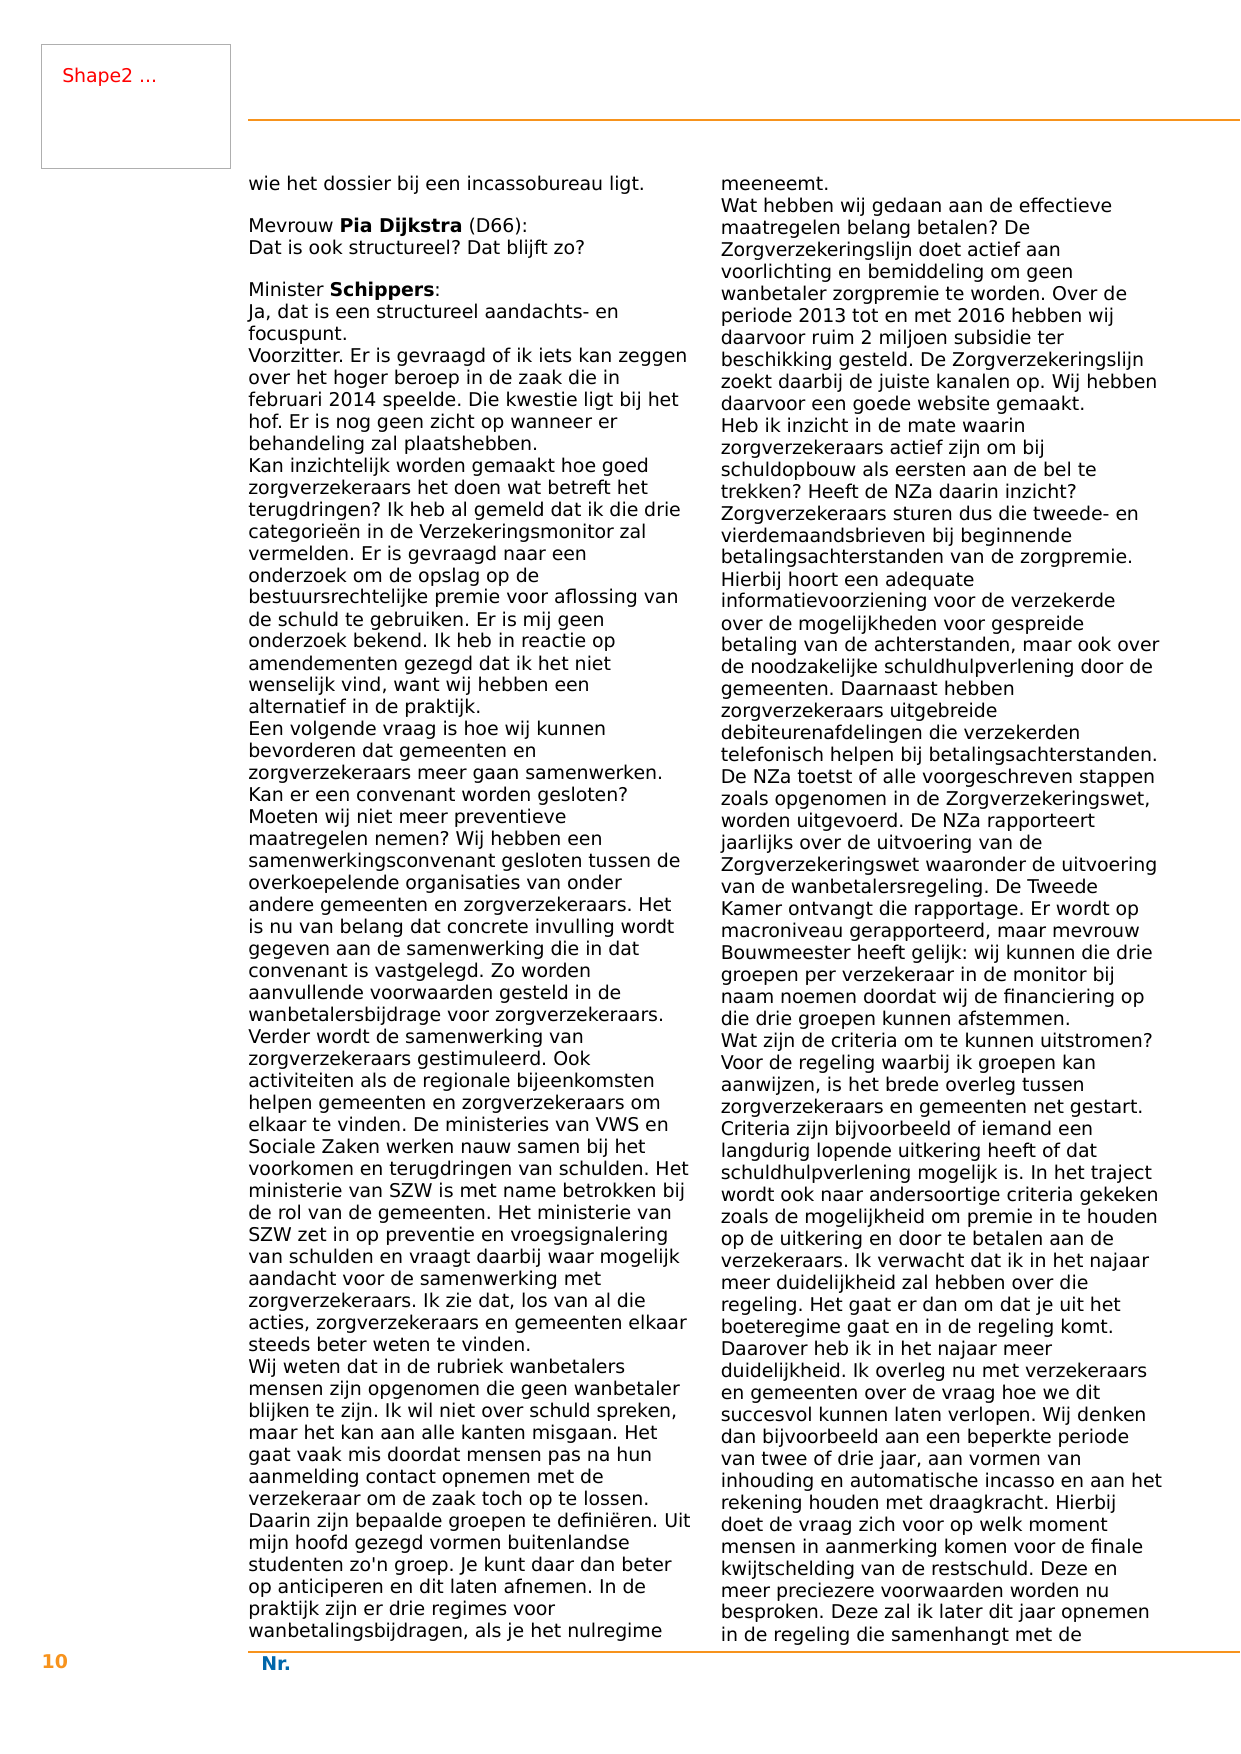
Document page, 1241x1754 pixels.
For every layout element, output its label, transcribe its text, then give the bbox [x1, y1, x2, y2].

text Dat is ook structureel? Dat blijft zo? [248, 237, 691, 259]
text Mevrouw Pia Dijkstra (D66): [248, 215, 691, 237]
text Wat zijn de criteria om te kunnen uitstromen? Voor de regeling waarbij ik groepen kan aanwijzen, is het brede overleg tussen zorgverzekeraars en gemeenten net gestart. Criteria zijn bijvoorbeeld of iemand een langdurig lopende uitkering heeft of dat schuldhulpverlening mogelijk is. In het traject wordt ook naar andersoortige criteria gekeken zoals de mogelijkheid om premie in te houden op de uitkering en door te betalen aan de verzekeraars. Ik verwacht dat ik in het najaar meer duidelijkheid zal hebben over die regeling. Het gaat er dan om dat je uit het boeteregime gaat en in de regeling komt. Daarover heb ik in het najaar meer duidelijkheid. Ik overleg nu met verzekeraars en gemeenten over de vraag hoe we dit succesvol kunnen laten verlopen. Wij denken dan bijvoorbeeld aan een beperkte periode van twee of drie jaar, aan vormen van inhouding en automatische incasso en aan het rekening houden met draagkracht. Hierbij doet de vraag zich voor op welk moment mensen in aanmerking komen voor de finale kwijtschelding van de restschuld. Deze en meer preciezere voorwaarden worden nu besproken. Deze zal ik later dit jaar opnemen in de regeling die samenhangt met de [721, 1030, 1163, 1645]
text meeneemt. [721, 173, 1163, 195]
text Minister Schippers: [248, 279, 691, 301]
text Voorzitter. Er is gevraagd of ik iets kan zeggen over het hoger beroep in de zaak die in februari 2014 speelde. Die kwestie ligt bij het hof. Er is nog geen zicht op wanneer er behandeling zal plaatshebben. [248, 345, 691, 454]
text Wij weten dat in de rubriek wanbetalers mensen zijn opgenomen die geen wanbetaler blijken te zijn. Ik wil niet over schuld spreken, maar het kan aan alle kanten misgaan. Het gaat vaak mis doordat mensen pas na hun aanmelding contact opnemen met de verzekeraar om de zaak toch op te lossen. Daarin zijn bepaalde groepen te definiëren. Uit mijn hoofd gezegd vormen buitenlandse studenten zo'n groep. Je kunt daar dan beter op anticiperen en dit laten afnemen. In de praktijk zijn er drie regimes voor wanbetalingsbijdragen, als je het nulregime [248, 1356, 691, 1641]
text Kan inzichtelijk worden gemaakt hoe goed zorgverzekeraars het doen wat betreft het terugdringen? Ik heb al gemeld dat ik die drie categorieën in de Verzekeringsmonitor zal vermelden. Er is gevraagd naar een onderzoek om de opslag op de bestuursrechtelijke premie voor aflossing van de schuld te gebruiken. Er is mij geen onderzoek bekend. Ik heb in reactie op amendementen gezegd dat ik het niet wenselijk vind, want wij hebben een alternatief in de praktijk. [248, 454, 691, 718]
text wie het dossier bij een incassobureau ligt. [248, 173, 691, 195]
text Ja, dat is een structureel aandachts- en focuspunt. [248, 301, 691, 345]
text Wat hebben wij gedaan aan de effectieve maatregelen belang betalen? De Zorgverzekeringslijn doet actief aan voorlichting en bemiddeling om geen wanbetaler zorgpremie te worden. Over de periode 2013 tot en met 2016 hebben wij daarvoor ruim 2 miljoen subsidie ter beschikking gesteld. De Zorgverzekeringslijn zoekt daarbij de juiste kanalen op. Wij hebben daarvoor een goede website gemaakt. [721, 195, 1163, 414]
text Heb ik inzicht in de mate waarin zorgverzekeraars actief zijn om bij schuldopbouw als eersten aan de bel te trekken? Heeft de NZa daarin inzicht? Zorgverzekeraars sturen dus die tweede- en vierdemaandsbrieven bij beginnende betalingsachterstanden van de zorgpremie. Hierbij hoort een adequate informatievoorziening voor de verzekerde over de mogelijkheden voor gespreide betaling van de achterstanden, maar ook over de noodzakelijke schuldhulpverlening door de gemeenten. Daarnaast hebben zorgverzekeraars uitgebreide debiteurenafdelingen die verzekerden telefonisch helpen bij betalingsachterstanden. De NZa toetst of alle voorgeschreven stappen zoals opgenomen in de Zorgverzekeringswet, worden uitgevoerd. De NZa rapporteert jaarlijks over de uitvoering van de Zorgverzekeringswet waaronder de uitvoering van de wanbetalersregeling. De Tweede Kamer ontvangt die rapportage. Er wordt op macroniveau gerapporteerd, maar mevrouw Bouwmeester heeft gelijk: wij kunnen die drie groepen per verzekeraar in de monitor bij naam noemen doordat wij de financiering op die drie groepen kunnen afstemmen. [721, 414, 1163, 1030]
text Een volgende vraag is hoe wij kunnen bevorderen dat gemeenten en zorgverzekeraars meer gaan samenwerken. Kan er een convenant worden gesloten? Moeten wij niet meer preventieve maatregelen nemen? Wij hebben een samenwerkingsconvenant gesloten tussen de overkoepelende organisaties van onder andere gemeenten en zorgverzekeraars. Het is nu van belang dat concrete invulling wordt gegeven aan de samenwerking die in dat convenant is vastgelegd. Zo worden aanvullende voorwaarden gesteld in de wanbetalersbijdrage voor zorgverzekeraars. Verder wordt de samenwerking van zorgverzekeraars gestimuleerd. Ook activiteiten als de regionale bijeenkomsten helpen gemeenten en zorgverzekeraars om elkaar te vinden. De ministeries van VWS en Sociale Zaken werken nauw samen bij het voorkomen en terugdringen van schulden. Het ministerie van SZW is met name betrokken bij de rol van de gemeenten. Het ministerie van SZW zet in op preventie en vroegsignalering van schulden en vraagt daarbij waar mogelijk aandacht voor de samenwerking met zorgverzekeraars. Ik zie dat, los van al die acties, zorgverzekeraars en gemeenten elkaar steeds beter weten te vinden. [248, 718, 691, 1356]
